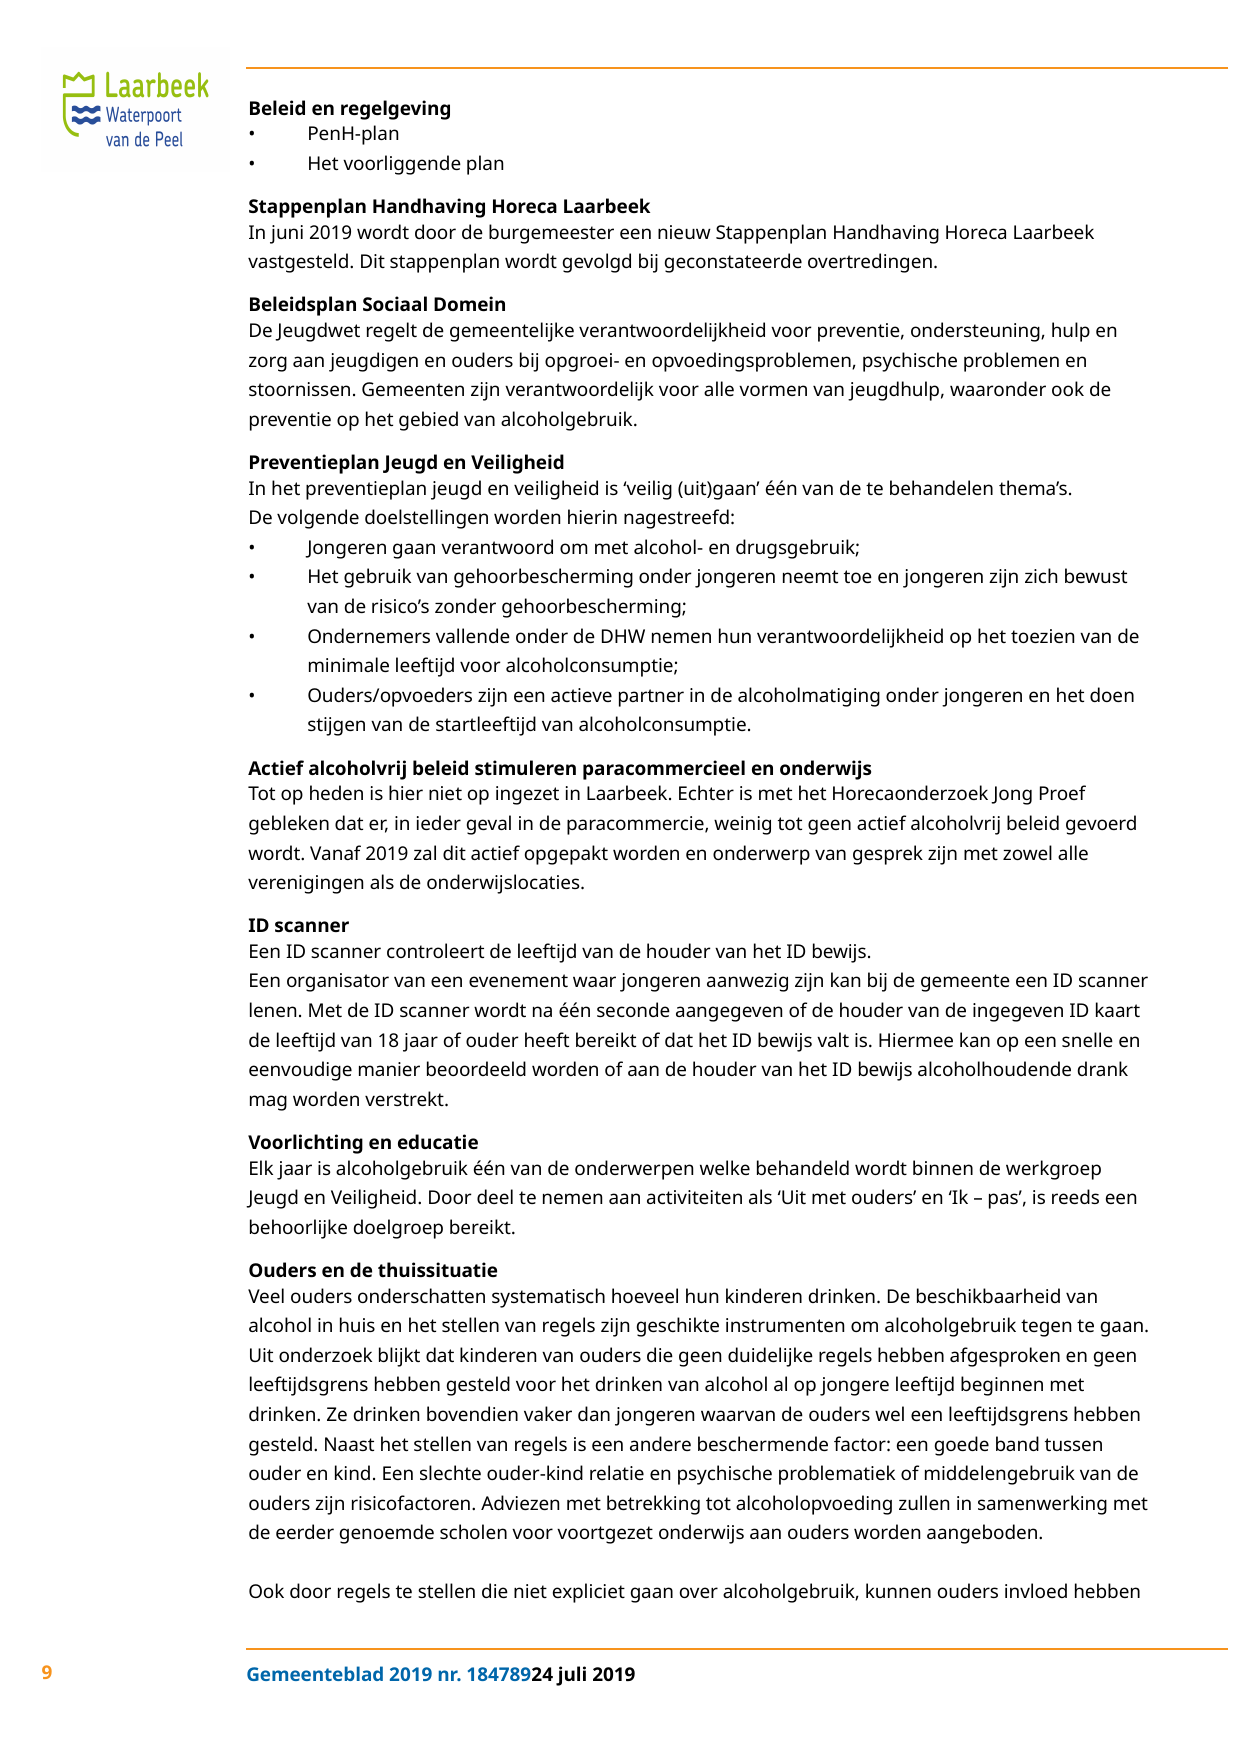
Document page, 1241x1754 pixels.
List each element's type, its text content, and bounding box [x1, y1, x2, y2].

list PenH-plan [248, 121, 1152, 146]
list Ouders/opvoeders zijn een actieve partner in de alcoholmatiging onder jongeren en het doen stijgen van de startleeftijd van alcoholconsumptie. [248, 682, 1152, 737]
text Tot op heden is hier niet op ingezet in Laarbeek. Echter is met het Horecaonderzoek Jong Proef gebleken dat er, in ieder geval in de paracommercie, weinig tot geen actief alcoholvrij beleid gevoerd wordt. Vanaf 2019 zal dit actief opgepakt worden en onderwerp van gesprek zijn met zowel alle verenigingen als de onderwijslocaties. [248, 781, 1152, 895]
text Veel ouders onderschatten systematisch hoeveel hun kinderen drinken. De beschikbaarheid van alcohol in huis en het stellen van regels zijn geschikte instrumenten om alcoholgebruik tegen te gaan. Uit onderzoek blijkt dat kinderen van ouders die geen duidelijke regels hebben afgesproken en geen leeftijdsgrens hebben gesteld voor het drinken van alcohol al op jongere leeftijd beginnen met drinken. Ze drinken bovendien vaker dan jongeren waarvan de ouders wel een leeftijdsgrens hebben gesteld. Naast het stellen van regels is een andere beschermende factor: een goede band tussen ouder en kind. Een slechte ouder-kind relatie en psychische problematiek of middelengebruik van de ouders zijn risicofactoren. Adviezen met betrekking tot alcoholopvoeding zullen in samenwerking met de eerder genoemde scholen voor voortgezet onderwijs aan ouders worden aangeboden. [248, 1283, 1152, 1545]
picture [41, 47, 231, 172]
text Voorlichting en educatie [248, 1129, 1152, 1155]
text In juni 2019 wordt door de burgemeester een nieuw Stappenplan Handhaving Horeca Laarbeek vastgesteld. Dit stappenplan wordt gevolgd bij geconstateerde overtredingen. [248, 219, 1152, 274]
text De volgende doelstellingen worden hierin nagestreefd: [248, 504, 1152, 530]
text In het preventieplan jeugd en veiligheid is ‘veilig (uit)gaan’ één van de te behandelen thema’s. [248, 475, 1152, 501]
text Beleidsplan Sociaal Domein [248, 292, 1152, 317]
text De Jeugdwet regelt de gemeentelijke verantwoordelijkheid voor preventie, ondersteuning, hulp en zorg aan jeugdigen en ouders bij opgroei- en opvoedingsproblemen, psychische problemen en stoornissen. Gemeenten zijn verantwoordelijk voor alle vormen van jeugdhulp, waaronder ook de preventie op het gebied van alcoholgebruik. [248, 317, 1152, 432]
text Stappenplan Handhaving Horeca Laarbeek [248, 193, 1152, 219]
text Beleid en regelgeving [248, 95, 1152, 121]
list Het voorliggende plan [248, 150, 1152, 176]
text Elk jaar is alcoholgebruik één van de onderwerpen welke behandeld wordt binnen de werkgroep Jeugd en Veiligheid. Door deel te nemen aan activiteiten als ‘Uit met ouders’ en ‘Ik – pas’, is reeds een behoorlijke doelgroep bereikt. [248, 1155, 1152, 1240]
text Ook door regels te stellen die niet expliciet gaan over alcoholgebruik, kunnen ouders invloed hebben [248, 1579, 1152, 1604]
text Een ID scanner controleert de leeftijd van de houder van het ID bewijs. [248, 938, 1152, 964]
list Ondernemers vallende onder de DHW nemen hun verantwoordelijkheid op het toezien van de minimale leeftijd voor alcoholconsumptie; [248, 623, 1152, 678]
text Een organisator van een evenement waar jongeren aanwezig zijn kan bij de gemeente een ID scanner lenen. Met de ID scanner wordt na één seconde aangegeven of de houder van de ingegeven ID kaart de leeftijd van 18 jaar of ouder heeft bereikt of dat het ID bewijs valt is. Hiermee kan op een snelle en eenvoudige manier beoordeeld worden of aan de houder van het ID bewijs alcoholhoudende drank mag worden verstrekt. [248, 968, 1152, 1112]
text ID scanner [248, 912, 1152, 938]
text Ouders en de thuissituatie [248, 1257, 1152, 1283]
list Het gebruik van gehoorbescherming onder jongeren neemt toe en jongeren zijn zich bewust van de risico’s zonder gehoorbescherming; [248, 564, 1152, 619]
list Jongeren gaan verantwoord om met alcohol- en drugsgebruik; [248, 534, 1152, 560]
text Actief alcoholvrij beleid stimuleren paracommercieel en onderwijs [248, 755, 1152, 781]
text Preventieplan Jeugd en Veiligheid [248, 449, 1152, 475]
